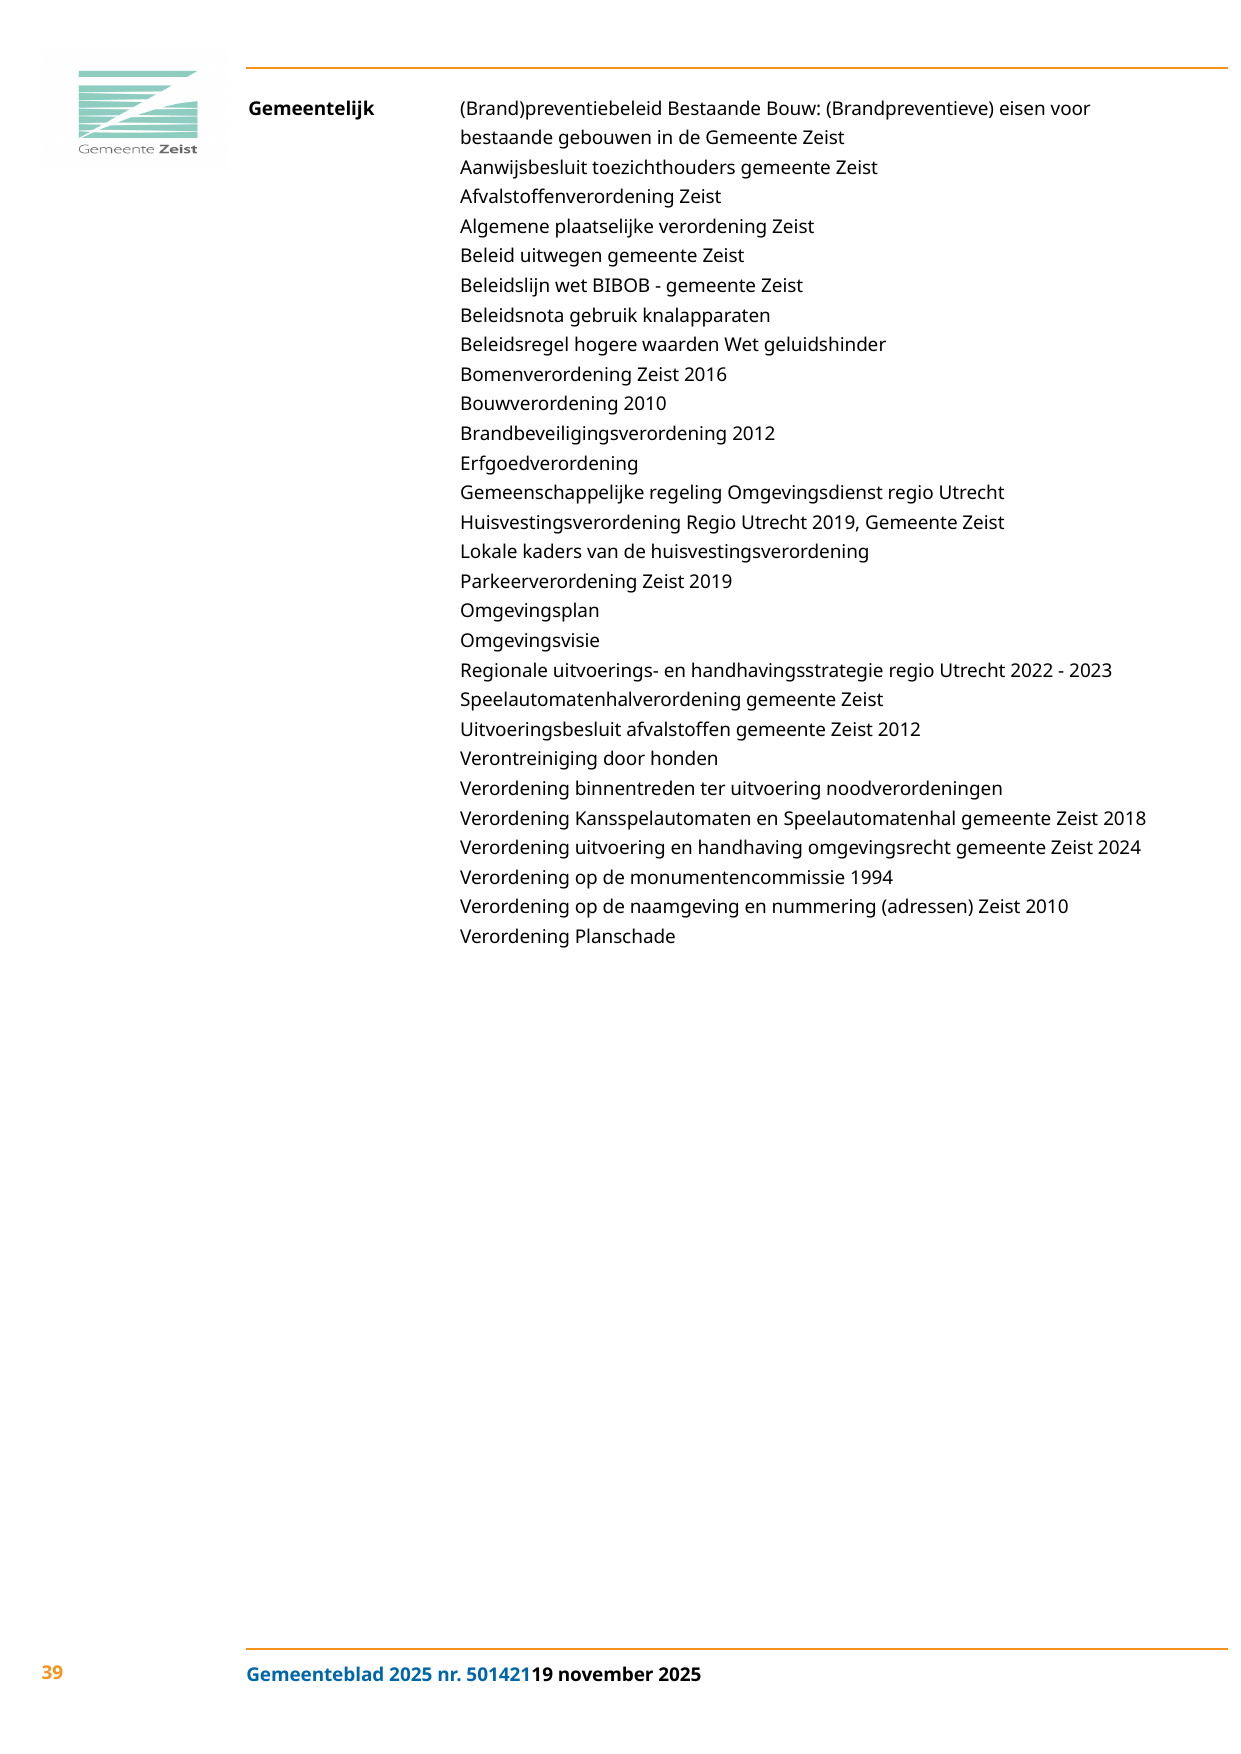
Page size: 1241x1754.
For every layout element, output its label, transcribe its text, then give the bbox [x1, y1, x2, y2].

table_cell Gemeentelijk [248, 95, 460, 949]
picture [41, 47, 231, 172]
table_cell (Brand)preventiebeleid Bestaande Bouw: (Brandpreventieve) eisen voor bestaande gebouwen in de Gemeente Zeist Aanwijsbesluit toezichthouders gemeente Zeist Afvalstoffenverordening Zeist Algemene plaatselijke verordening Zeist Beleid uitwegen gemeente Zeist Beleidslijn wet BIBOB - gemeente Zeist Beleidsnota gebruik knalapparaten Beleidsregel hogere waarden Wet geluidshinder Bomenverordening Zeist 2016 Bouwverordening 2010 Brandbeveiligingsverordening 2012 Erfgoedverordening Gemeenschappelijke regeling Omgevingsdienst regio Utrecht Huisvestingsverordening Regio Utrecht 2019, Gemeente Zeist Lokale kaders van de huisvestingsverordening Parkeerverordening Zeist 2019 Omgevingsplan Omgevingsvisie Regionale uitvoerings- en handhavingsstrategie regio Utrecht 2022 - 2023 Speelautomatenhalverordening gemeente Zeist Uitvoeringsbesluit afvalstoffen gemeente Zeist 2012 Verontreiniging door honden Verordening binnentreden ter uitvoering noodverordeningen Verordening Kansspelautomaten en Speelautomatenhal gemeente Zeist 2018 Verordening uitvoering en handhaving omgevingsrecht gemeente Zeist 2024 Verordening op de monumentencommissie 1994 Verordening op de naamgeving en nummering (adressen) Zeist 2010 Verordening Planschade [460, 95, 1152, 949]
